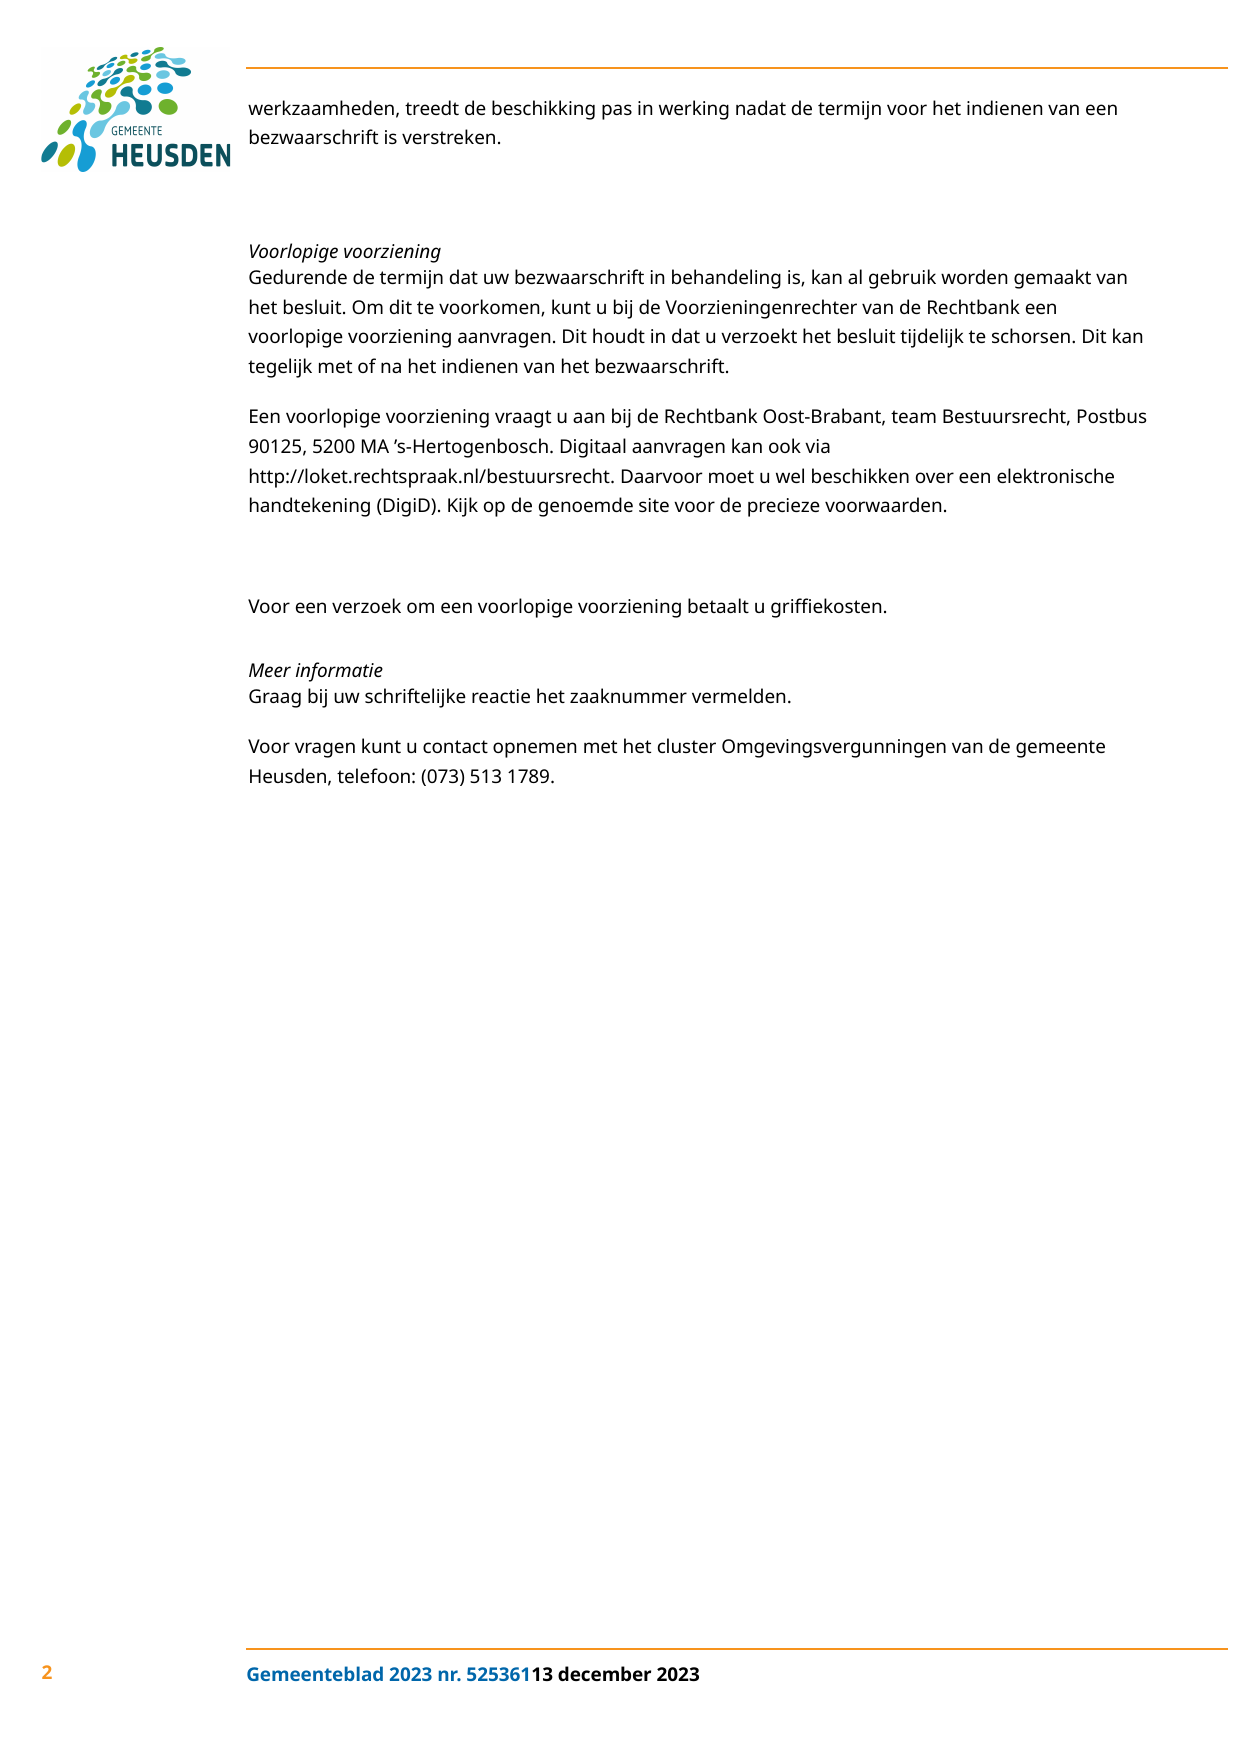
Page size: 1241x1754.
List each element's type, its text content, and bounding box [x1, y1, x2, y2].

text Meer informatie [248, 657, 1152, 683]
text Gedurende de termijn dat uw bezwaarschrift in behandeling is, kan al gebruik worden gemaakt van het besluit. Om dit te voorkomen, kunt u bij de Voorzieningenrechter van de Rechtbank een voorlopige voorziening aanvragen. Dit houdt in dat u verzoekt het besluit tijdelijk te schorsen. Dit kan tegelijk met of na het indienen van het bezwaarschrift. [248, 264, 1152, 379]
text Voor een verzoek om een voorlopige voorziening betaalt u griffiekosten. [248, 593, 1152, 619]
text Voorlopige voorziening [248, 239, 1152, 264]
text Voor vragen kunt u contact opnemen met het cluster Omgevingsvergunningen van de gemeente Heusden, telefoon: (073) 513 1789. [248, 733, 1152, 789]
picture [41, 47, 231, 172]
text Graag bij uw schriftelijke reactie het zaaknummer vermelden. [248, 683, 1152, 709]
text Een voorlopige voorziening vraagt u aan bij de Rechtbank Oost-Brabant, team Bestuursrecht, Postbus 90125, 5200 MA ’s-Hertogenbosch. Digitaal aanvragen kan ook via http://loket.rechtspraak.nl/bestuursrecht. Daarvoor moet u wel beschikken over een elektronische handtekening (DigiD). Kijk op de genoemde site voor de precieze voorwaarden. [248, 404, 1152, 518]
text werkzaamheden, treedt de beschikking pas in werking nadat de termijn voor het indienen van een bezwaarschrift is verstreken. [248, 95, 1152, 150]
